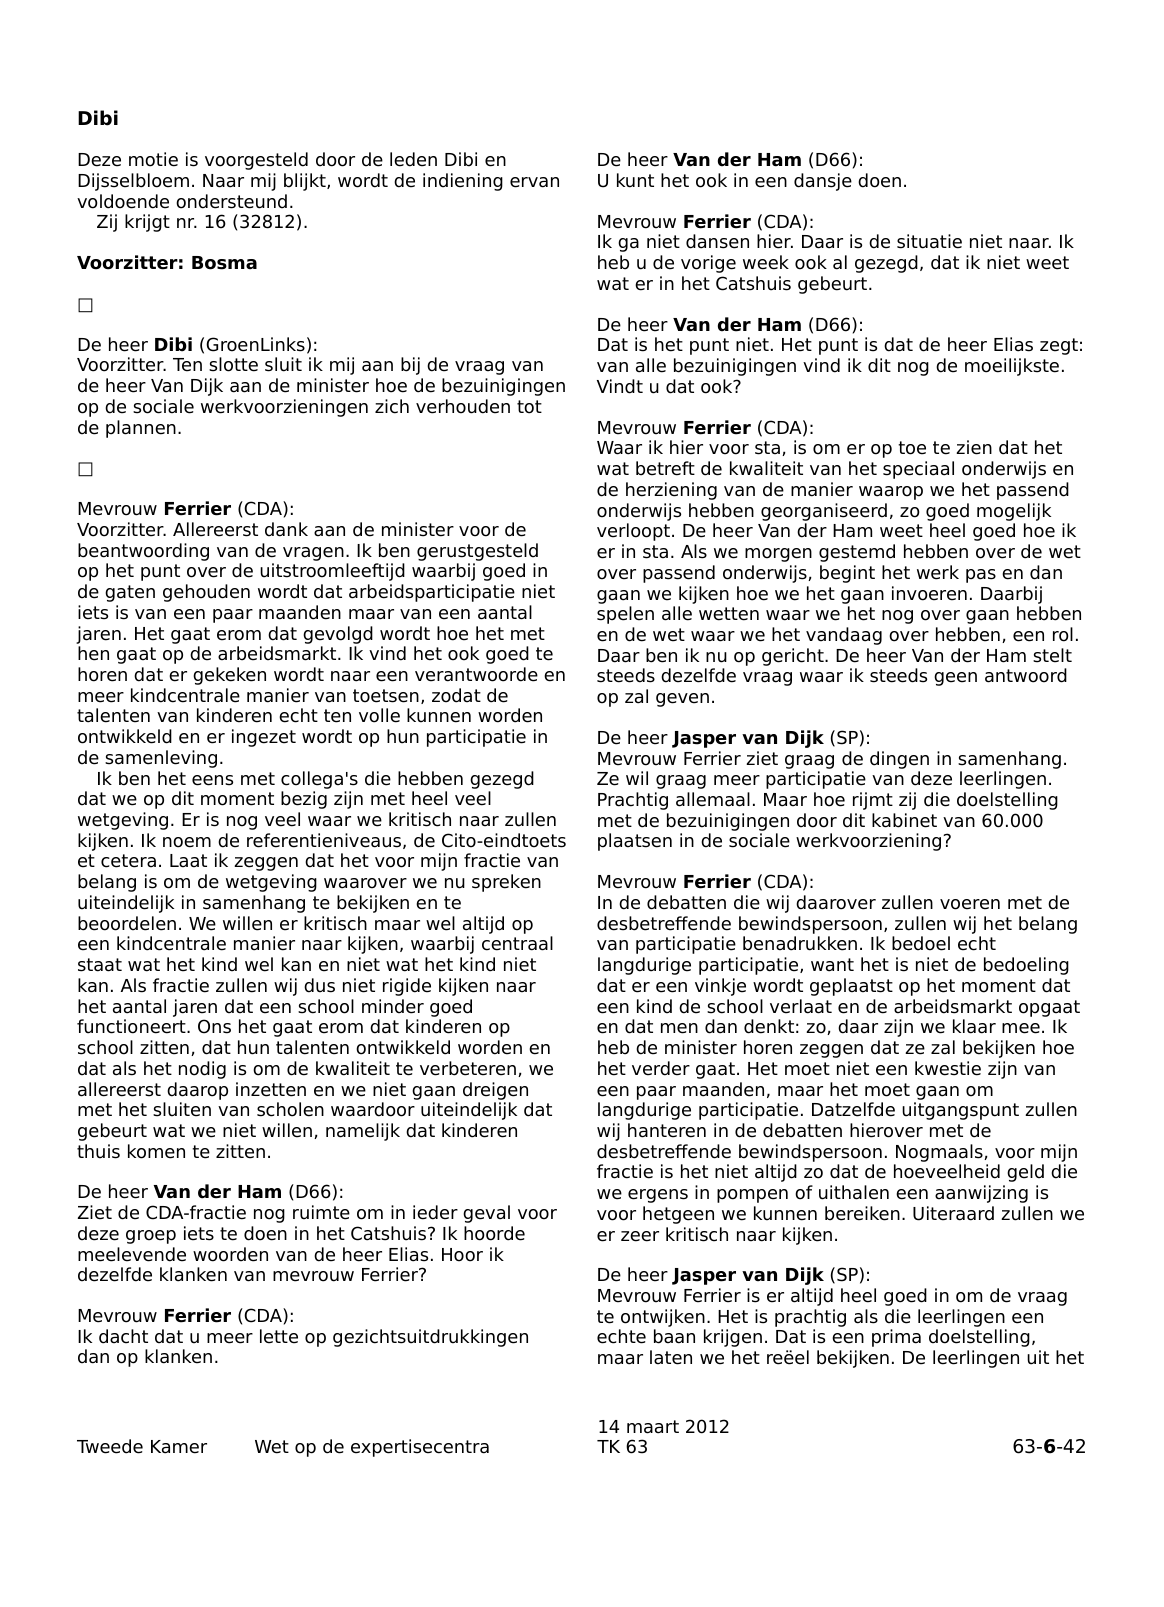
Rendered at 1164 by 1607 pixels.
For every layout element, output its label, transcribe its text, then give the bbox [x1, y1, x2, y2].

text De heer Jasper van Dijk (SP): [596, 728, 1087, 748]
text In de debatten die wij daarover zullen voeren met de desbetreffende bewindspersoon, zullen wij het belang van participatie benadrukken. Ik bedoel echt langdurige participatie, want het is niet de bedoeling dat er een vinkje wordt geplaatst op het moment dat een kind de school verlaat en de arbeidsmarkt opgaat en dat men dan denkt: zo, daar zijn we klaar mee. Ik heb de minister horen zeggen dat ze zal bekijken hoe het verder gaat. Het moet niet een kwestie zijn van een paar maanden, maar het moet gaan om langdurige participatie. Datzelfde uitgangspunt zullen wij hanteren in de debatten hierover met de desbetreffende bewindspersoon. Nogmaals, voor mijn fractie is het niet altijd zo dat de hoeveelheid geld die we ergens in pompen of uithalen een aanwijzing is voor hetgeen we kunnen bereiken. Uiteraard zullen we er zeer kritisch naar kijken. [596, 893, 1087, 1245]
text De heer Van der Ham (D66): [77, 1182, 567, 1203]
text Voorzitter. Allereerst dank aan de minister voor de beantwoording van de vragen. Ik ben gerustgesteld op het punt over de uitstroomleeftijd waarbij goed in de gaten gehouden wordt dat arbeidsparticipatie niet iets is van een paar maanden maar van een aantal jaren. Het gaat erom dat gevolgd wordt hoe het met hen gaat op de arbeidsmarkt. Ik vind het ook goed te horen dat er gekeken wordt naar een verantwoorde en meer kindcentrale manier van toetsen, zodat de talenten van kinderen echt ten volle kunnen worden ontwikkeld en er ingezet wordt op hun participatie in de samenleving. [77, 520, 567, 768]
text Mevrouw Ferrier (CDA): [596, 872, 1087, 893]
text De heer Dibi (GroenLinks): [77, 334, 567, 355]
text Mevrouw Ferrier (CDA): [596, 212, 1087, 232]
text Mevrouw Ferrier is er altijd heel goed in om de vraag te ontwijken. Het is prachtig als die leerlingen een echte baan krijgen. Dat is een prima doelstelling, maar laten we het reëel bekijken. De leerlingen uit het [596, 1286, 1087, 1369]
text Dat is het punt niet. Het punt is dat de heer Elias zegt: van alle bezuinigingen vind ik dit nog de moeilijkste. Vindt u dat ook? [596, 335, 1087, 397]
text U kunt het ook in een dansje doen. [596, 171, 1087, 192]
text Ik ga niet dansen hier. Daar is de situatie niet naar. Ik heb u de vorige week ook al gezegd, dat ik niet weet wat er in het Catshuis gebeurt. [596, 232, 1087, 294]
text Voorzitter. Ten slotte sluit ik mij aan bij de vraag van de heer Van Dijk aan de minister hoe de bezuinigingen op de sociale werkvoorzieningen zich verhouden tot de plannen. [77, 355, 567, 438]
text Zij krijgt nr. 16 (32812). [77, 212, 567, 233]
text Voorzitter: Bosma [77, 253, 567, 274]
text De heer Van der Ham (D66): [596, 150, 1087, 171]
text Ziet de CDA-fractie nog ruimte om in ieder geval voor deze groep iets te doen in het Catshuis? Ik hoorde meelevende woorden van de heer Elias. Hoor ik dezelfde klanken van mevrouw Ferrier? [77, 1203, 567, 1286]
text Ik ben het eens met collega's die hebben gezegd dat we op dit moment bezig zijn met heel veel wetgeving. Er is nog veel waar we kritisch naar zullen kijken. Ik noem de referentieniveaus, de Cito-eindtoets et cetera. Laat ik zeggen dat het voor mijn fractie van belang is om de wetgeving waarover we nu spreken uiteindelijk in samenhang te bekijken en te beoordelen. We willen er kritisch maar wel altijd op een kindcentrale manier naar kijken, waarbij centraal staat wat het kind wel kan en niet wat het kind niet kan. Als fractie zullen wij dus niet rigide kijken naar het aantal jaren dat een school minder goed functioneert. Ons het gaat erom dat kinderen op school zitten, dat hun talenten ontwikkeld worden en dat als het nodig is om de kwaliteit te verbeteren, we allereerst daarop inzetten en we niet gaan dreigen met het sluiten van scholen waardoor uiteindelijk dat gebeurt wat we niet willen, namelijk dat kinderen thuis komen te zitten. [77, 768, 567, 1162]
text Mevrouw Ferrier ziet graag de dingen in samenhang. Ze wil graag meer participatie van deze leerlingen. Prachtig allemaal. Maar hoe rijmt zij die doelstelling met de bezuinigingen door dit kabinet van 60.000 plaatsen in de sociale werkvoorziening? [596, 748, 1087, 852]
text Waar ik hier voor sta, is om er op toe te zien dat het wat betreft de kwaliteit van het speciaal onderwijs en de herziening van de manier waarop we het passend onderwijs hebben georganiseerd, zo goed mogelijk verloopt. De heer Van der Ham weet heel goed hoe ik er in sta. Als we morgen gestemd hebben over de wet over passend onderwijs, begint het werk pas en dan gaan we kijken hoe we het gaan invoeren. Daarbij spelen alle wetten waar we het nog over gaan hebben en de wet waar we het vandaag over hebben, een rol. Daar ben ik nu op gericht. De heer Van der Ham stelt steeds dezelfde vraag waar ik steeds geen antwoord op zal geven. [596, 438, 1087, 708]
text □ [77, 294, 567, 314]
text Mevrouw Ferrier (CDA): [596, 417, 1087, 438]
text □ [77, 458, 567, 479]
text Mevrouw Ferrier (CDA): [77, 1306, 567, 1327]
text Ik dacht dat u meer lette op gezichtsuitdrukkingen dan op klanken. [77, 1327, 567, 1368]
text De heer Van der Ham (D66): [596, 314, 1087, 335]
text Mevrouw Ferrier (CDA): [77, 499, 567, 520]
text Deze motie is voorgesteld door de leden Dibi en Dijsselbloem. Naar mij blijkt, wordt de indiening ervan voldoende ondersteund. [77, 150, 567, 212]
text De heer Jasper van Dijk (SP): [596, 1265, 1087, 1286]
